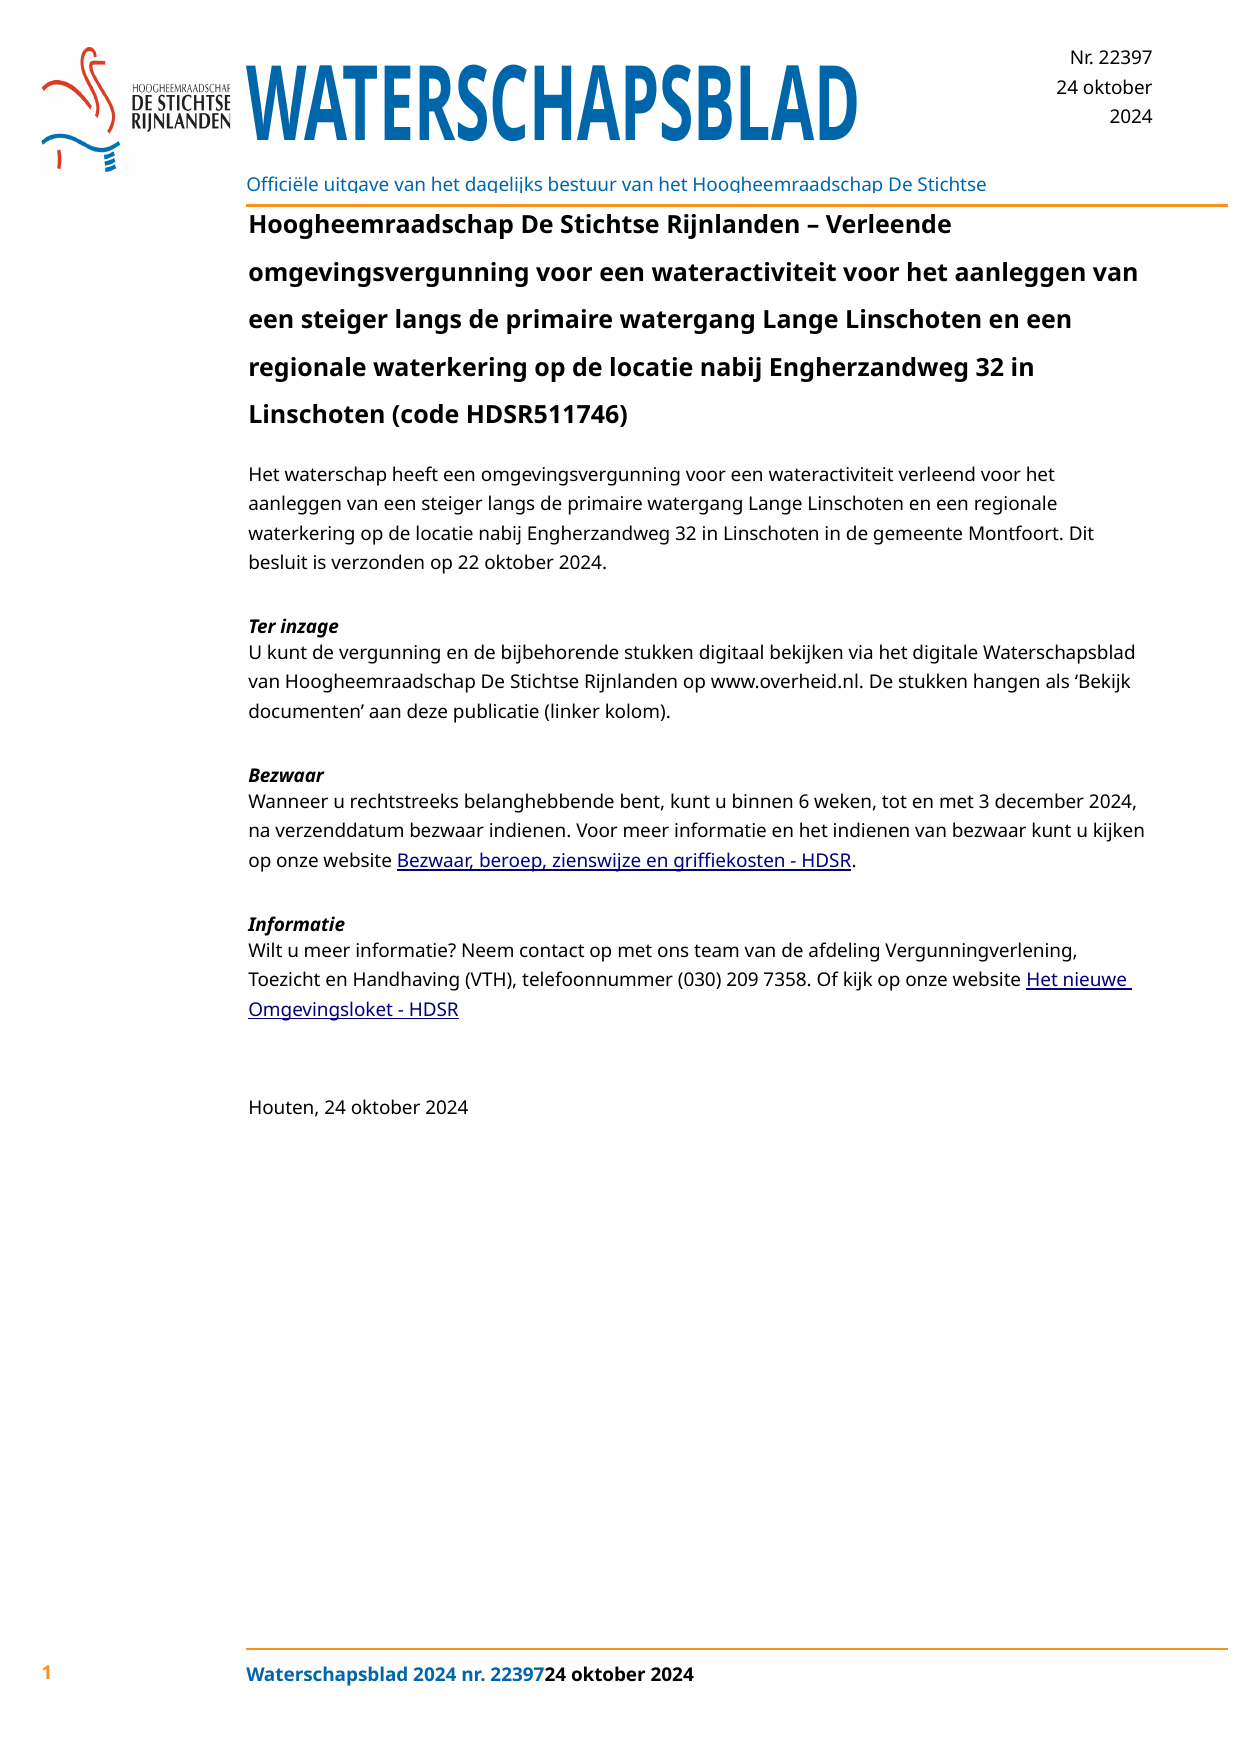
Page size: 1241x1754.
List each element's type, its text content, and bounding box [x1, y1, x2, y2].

picture [41, 47, 231, 172]
text U kunt de vergunning en de bijbehorende stukken digitaal bekijken via het digitale Waterschapsblad van Hoogheemraadschap De Stichtse Rijnlanden op www.overheid.nl. De stukken hangen als ‘Bekijk documenten’ aan deze publicatie (linker kolom). [248, 639, 1152, 724]
text Het waterschap heeft een omgevingsvergunning voor een wateractiviteit verleend voor het aanleggen van een steiger langs de primaire watergang Lange Linschoten en een regionale waterkering op de locatie nabij Engherzandweg 32 in Linschoten in de gemeente Montfoort. Dit besluit is verzonden op 22 oktober 2024. [248, 461, 1152, 575]
text Houten, 24 oktober 2024 [248, 1094, 1152, 1120]
text Wanneer u rechtstreeks belanghebbende bent, kunt u binnen 6 weken, tot en met 3 december 2024, na verzenddatum bezwaar indienen. Voor meer informatie en het indienen van bezwaar kunt u kijken op onze website Bezwaar, beroep, zienswijze en griffiekosten - HDSR. [248, 788, 1152, 873]
text Wilt u meer informatie? Neem contact op met ons team van de afdeling Vergunningverlening, Toezicht en Handhaving (VTH), telefoonnummer (030) 209 7358. Of kijk op onze website Het nieuwe Omgevingsloket - HDSR [248, 937, 1152, 1022]
text Hoogheemraadschap De Stichtse Rijnlanden – Verleende omgevingsvergunning voor een wateractiviteit voor het aanleggen van een steiger langs de primaire watergang Lange Linschoten en een regionale waterkering op de locatie nabij Engherzandweg 32 in Linschoten (code HDSR511746) [248, 207, 1152, 431]
text Informatie [248, 911, 1152, 937]
text Bezwaar [248, 762, 1152, 788]
text Ter inzage [248, 613, 1152, 639]
